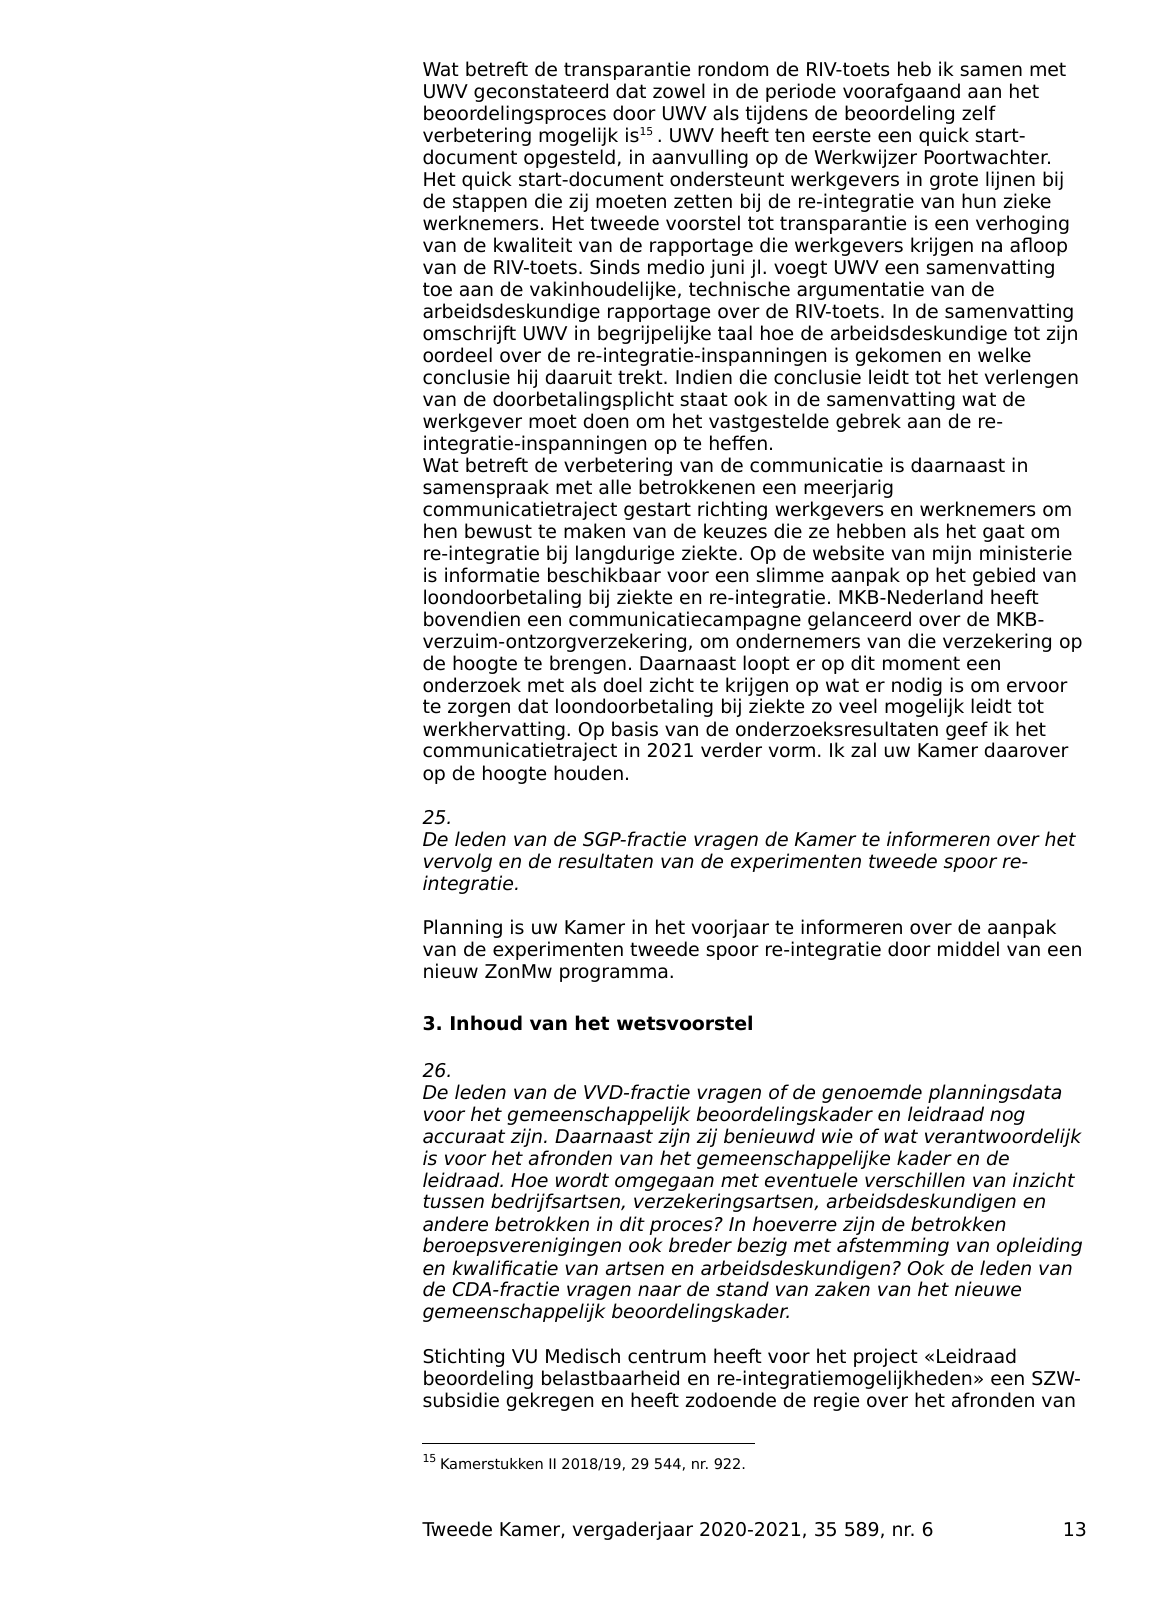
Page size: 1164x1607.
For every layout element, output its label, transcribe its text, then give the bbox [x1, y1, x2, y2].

text 25. [422, 807, 1087, 828]
text De leden van de VVD-fractie vragen of de genoemde planningsdata voor het gemeenschappelijk beoordelingskader en leidraad nog accuraat zijn. Daarnaast zijn zij benieuwd wie of wat verantwoordelijk is voor het afronden van het gemeenschappelijke kader en de leidraad. Hoe wordt omgegaan met eventuele verschillen van inzicht tussen bedrijfsartsen, verzekeringsartsen, arbeidsdeskundigen en andere betrokken in dit proces? In hoeverre zijn de betrokken beroepsverenigingen ook breder bezig met afstemming van opleiding en kwalificatie van artsen en arbeidsdeskundigen? Ook de leden van de CDA-fractie vragen naar de stand van zaken van het nieuwe gemeenschappelijk beoordelingskader. [422, 1082, 1087, 1323]
subtitle 3. Inhoud van het wetsvoorstel [422, 1013, 1087, 1034]
text Wat betreft de verbetering van de communicatie is daarnaast in samenspraak met alle betrokkenen een meerjarig communicatietraject gestart richting werkgevers en werknemers om hen bewust te maken van de keuzes die ze hebben als het gaat om re-integratie bij langdurige ziekte. Op de website van mijn ministerie is informatie beschikbaar voor een slimme aanpak op het gebied van loondoorbetaling bij ziekte en re-integratie. MKB-Nederland heeft bovendien een communicatiecampagne gelanceerd over de MKB-verzuim-ontzorgverzekering, om ondernemers van die verzekering op de hoogte te brengen. Daarnaast loopt er op dit moment een onderzoek met als doel zicht te krijgen op wat er nodig is om ervoor te zorgen dat loondoorbetaling bij ziekte zo veel mogelijk leidt tot werkhervatting. Op basis van de onderzoeksresultaten geef ik het communicatietraject in 2021 verder vorm. Ik zal uw Kamer daarover op de hoogte houden. [422, 455, 1087, 784]
text 26. [422, 1059, 1087, 1082]
text Wat betreft de transparantie rondom de RIV-toets heb ik samen met UWV geconstateerd dat zowel in de periode voorafgaand aan het beoordelingsproces door UWV als tijdens de beoordeling zelf verbetering mogelijk is. UWV heeft ten eerste een quick start-document opgesteld, in aanvulling op de Werkwijzer Poortwachter. Het quick start-document ondersteunt werkgevers in grote lijnen bij de stappen die zij moeten zetten bij de re-integratie van hun zieke werknemers. Het tweede voorstel tot transparantie is een verhoging van de kwaliteit van de rapportage die werkgevers krijgen na afloop van de RIV-toets. Sinds medio juni jl. voegt UWV een samenvatting toe aan de vakinhoudelijke, technische argumentatie van de arbeidsdeskundige rapportage over de RIV-toets. In de samenvatting omschrijft UWV in begrijpelijke taal hoe de arbeidsdeskundige tot zijn oordeel over de re-integratie-inspanningen is gekomen en welke conclusie hij daaruit trekt. Indien die conclusie leidt tot het verlengen van de doorbetalingsplicht staat ook in de samenvatting wat de werkgever moet doen om het vastgestelde gebrek aan de re-integratie-inspanningen op te heffen. [422, 59, 1087, 455]
text Kamerstukken II 2018/19, 29 544, nr. 922. [422, 1452, 1087, 1474]
text Stichting VU Medisch centrum heeft voor het project «Leidraad beoordeling belastbaarheid en re-integratiemogelijkheden» een SZW-subsidie gekregen en heeft zodoende de regie over het afronden van [422, 1346, 1087, 1411]
text Planning is uw Kamer in het voorjaar te informeren over de aanpak van de experimenten tweede spoor re-integratie door middel van een nieuw ZonMw programma. [422, 917, 1087, 983]
text De leden van de SGP-fractie vragen de Kamer te informeren over het vervolg en de resultaten van de experimenten tweede spoor re-integratie. [422, 828, 1087, 894]
